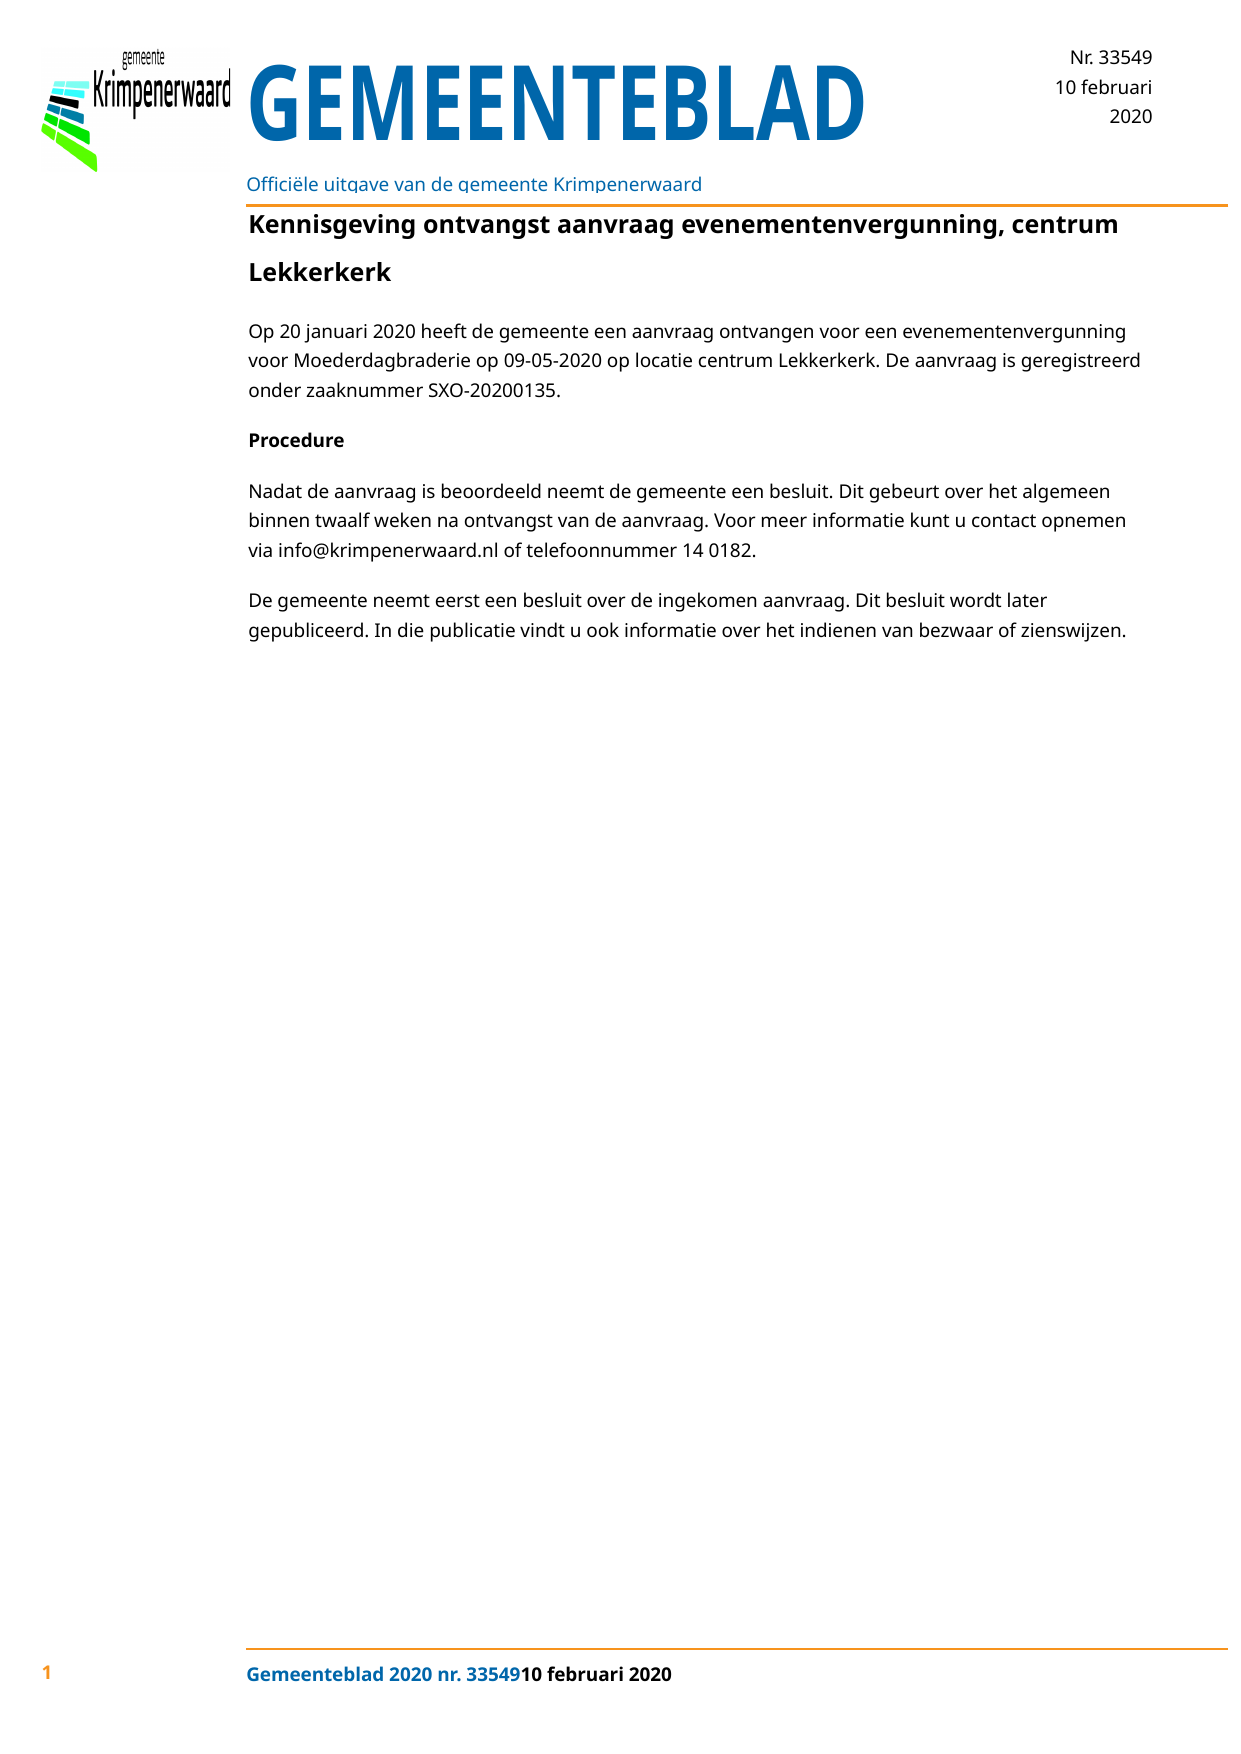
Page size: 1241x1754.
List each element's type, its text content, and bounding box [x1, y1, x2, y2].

text Kennisgeving ontvangst aanvraag evenementenvergunning, centrum Lekkerkerk [248, 207, 1152, 288]
picture [41, 47, 231, 172]
text Op 20 januari 2020 heeft de gemeente een aanvraag ontvangen voor een evenementenvergunning voor Moederdagbraderie op 09-05-2020 op locatie centrum Lekkerkerk. De aanvraag is geregistreerd onder zaaknummer SXO-20200135. [248, 318, 1152, 403]
text Nadat de aanvraag is beoordeeld neemt de gemeente een besluit. Dit gebeurt over het algemeen binnen twaalf weken na ontvangst van de aanvraag. Voor meer informatie kunt u contact opnemen via info@krimpenerwaard.nl of telefoonnummer 14 0182. [248, 478, 1152, 563]
text De gemeente neemt eerst een besluit over de ingekomen aanvraag. Dit besluit wordt later gepubliceerd. In die publicatie vindt u ook informatie over het indienen van bezwaar of zienswijzen. [248, 587, 1152, 643]
text Procedure [248, 427, 1152, 453]
